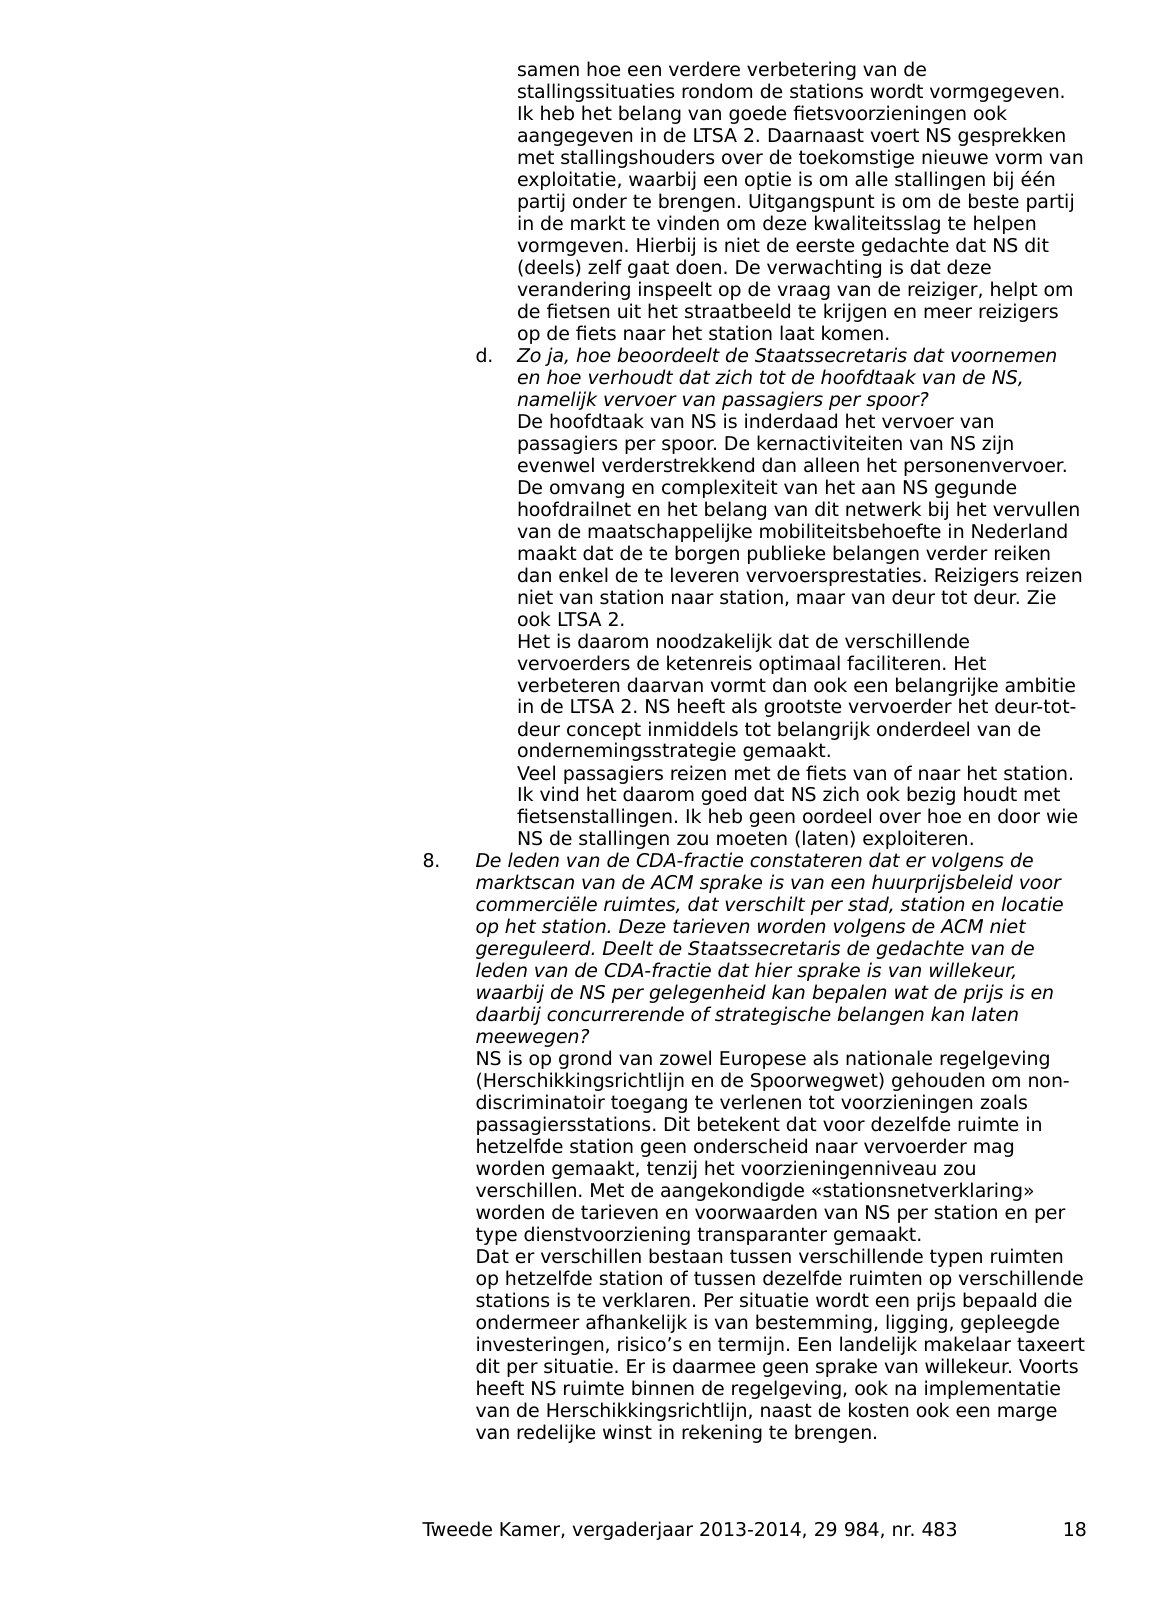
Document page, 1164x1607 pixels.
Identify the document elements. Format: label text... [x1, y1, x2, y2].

text Dat er verschillen bestaan tussen verschillende typen ruimten op hetzelfde station of tussen dezelfde ruimten op verschillende stations is te verklaren. Per situatie wordt een prijs bepaald die ondermeer afhankelijk is van bestemming, ligging, gepleegde investeringen, risico’s en termijn. Een landelijk makelaar taxeert dit per situatie. Er is daarmee geen sprake van willekeur. Voorts heeft NS ruimte binnen de regelgeving, ook na implementatie van de Herschikkingsrichtlijn, naast de kosten ook een marge van redelijke winst in rekening te brengen. [475, 1246, 1087, 1444]
text d. Zo ja, hoe beoordeelt de Staatssecretaris dat voornemen en hoe verhoudt dat zich tot de hoofdtaak van de NS, namelijk vervoer van passagiers per spoor? [475, 345, 1087, 411]
text Veel passagiers reizen met de fiets van of naar het station. Ik vind het daarom goed dat NS zich ook bezig houdt met fietsenstallingen. Ik heb geen oordeel over hoe en door wie NS de stallingen zou moeten (laten) exploiteren. [517, 762, 1087, 850]
text De hoofdtaak van NS is inderdaad het vervoer van passagiers per spoor. De kernactiviteiten van NS zijn evenwel verderstrekkend dan alleen het personenvervoer. De omvang en complexiteit van het aan NS gegunde hoofdrailnet en het belang van dit netwerk bij het vervullen van de maatschappelijke mobiliteitsbehoefte in Nederland maakt dat de te borgen publieke belangen verder reiken dan enkel de te leveren vervoersprestaties. Reizigers reizen niet van station naar station, maar van deur tot deur. Zie ook LTSA 2. [517, 411, 1087, 631]
text samen hoe een verdere verbetering van de stallingssituaties rondom de stations wordt vormgegeven. Ik heb het belang van goede fietsvoorzieningen ook aangegeven in de LTSA 2. Daarnaast voert NS gesprekken met stallingshouders over de toekomstige nieuwe vorm van exploitatie, waarbij een optie is om alle stallingen bij één partij onder te brengen. Uitgangspunt is om de beste partij in de markt te vinden om deze kwaliteitsslag te helpen vormgeven. Hierbij is niet de eerste gedachte dat NS dit (deels) zelf gaat doen. De verwachting is dat deze verandering inspeelt op de vraag van de reiziger, helpt om de fietsen uit het straatbeeld te krijgen en meer reizigers op de fiets naar het station laat komen. [517, 59, 1087, 345]
text Het is daarom noodzakelijk dat de verschillende vervoerders de ketenreis optimaal faciliteren. Het verbeteren daarvan vormt dan ook een belangrijke ambitie in de LTSA 2. NS heeft als grootste vervoerder het deur-tot-deur concept inmiddels tot belangrijk onderdeel van de ondernemingsstrategie gemaakt. [517, 631, 1087, 762]
text 8. De leden van de CDA-fractie constateren dat er volgens de marktscan van de ACM sprake is van een huurprijsbeleid voor commerciële ruimtes, dat verschilt per stad, station en locatie op het station. Deze tarieven worden volgens de ACM niet gereguleerd. Deelt de Staatssecretaris de gedachte van de leden van de CDA-fractie dat hier sprake is van willekeur, waarbij de NS per gelegenheid kan bepalen wat de prijs is en daarbij concurrerende of strategische belangen kan laten meewegen? [422, 850, 1087, 1048]
text NS is op grond van zowel Europese als nationale regelgeving (Herschikkingsrichtlijn en de Spoorwegwet) gehouden om non-discriminatoir toegang te verlenen tot voorzieningen zoals passagiersstations. Dit betekent dat voor dezelfde ruimte in hetzelfde station geen onderscheid naar vervoerder mag worden gemaakt, tenzij het voorzieningenniveau zou verschillen. Met de aangekondigde «stationsnetverklaring» worden de tarieven en voorwaarden van NS per station en per type dienstvoorziening transparanter gemaakt. [475, 1048, 1087, 1246]
